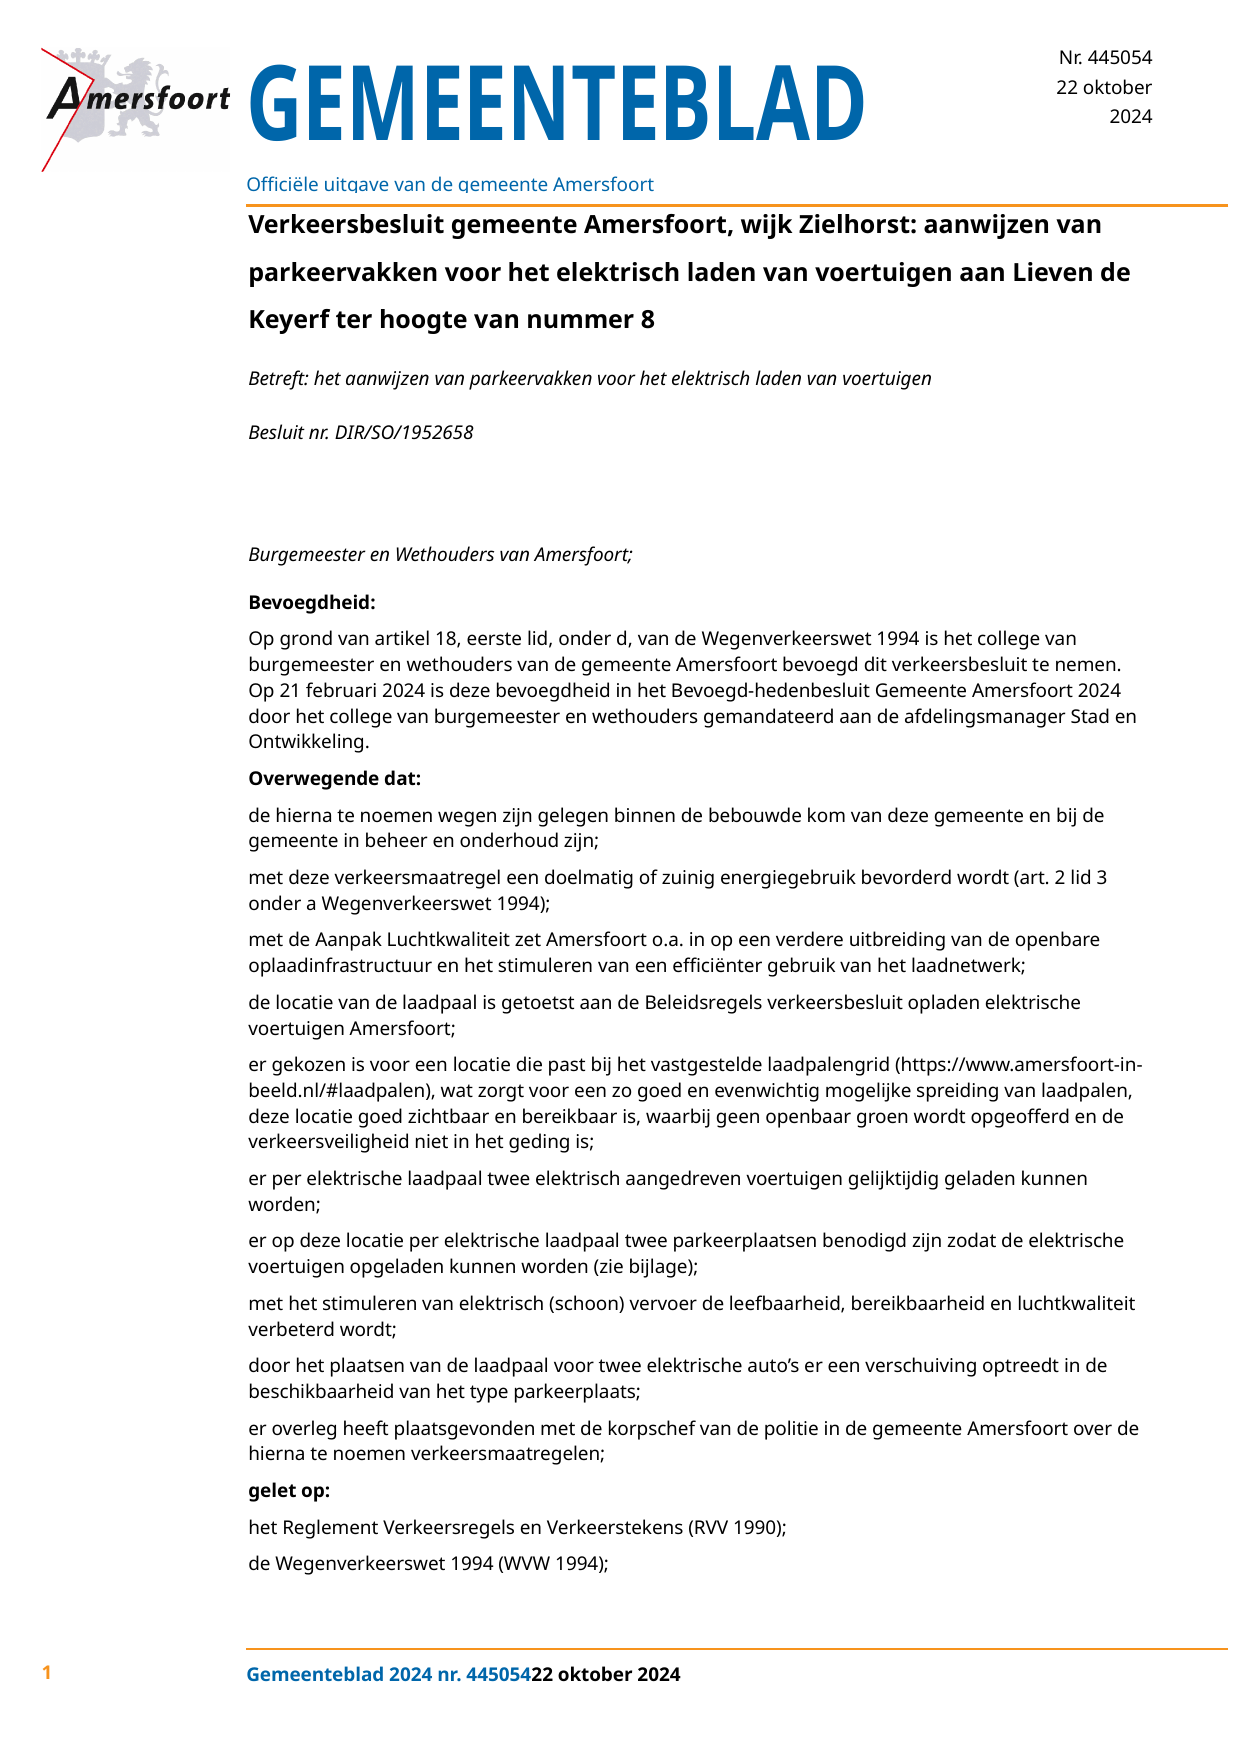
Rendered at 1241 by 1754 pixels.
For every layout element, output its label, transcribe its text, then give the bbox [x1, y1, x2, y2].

text Verkeersbesluit gemeente Amersfoort, wijk Zielhorst: aanwijzen van parkeervakken voor het elektrisch laden van voertuigen aan Lieven de Keyerf ter hoogte van nummer 8 [248, 207, 1152, 336]
text er per elektrische laadpaal twee elektrisch aangedreven voertuigen gelijktijdig geladen kunnen worden; [248, 1165, 1152, 1217]
text er op deze locatie per elektrische laadpaal twee parkeerplaatsen benodigd zijn zodat de elektrische voertuigen opgeladen kunnen worden (zie bijlage); [248, 1228, 1152, 1279]
text Bevoegdheid: [248, 589, 1152, 615]
text de hierna te noemen wegen zijn gelegen binnen de bebouwde kom van deze gemeente en bij de gemeente in beheer en onderhoud zijn; [248, 802, 1152, 853]
text er overleg heeft plaatsgevonden met de korpschef van de politie in de gemeente Amersfoort over de hierna te noemen verkeersmaatregelen; [248, 1415, 1152, 1466]
text Betreft: het aanwijzen van parkeervakken voor het elektrisch laden van voertuigen [248, 366, 1152, 391]
text de Wegenverkeerswet 1994 (WVW 1994); [248, 1551, 1152, 1576]
text de locatie van de laadpaal is getoetst aan de Beleidsregels verkeersbesluit opladen elektrische voertuigen Amersfoort; [248, 989, 1152, 1041]
text Besluit nr. DIR/SO/1952658 [248, 419, 1152, 445]
text gelet op: [248, 1477, 1152, 1503]
text door het plaatsen van de laadpaal voor twee elektrische auto’s er een verschuiving optreedt in de beschikbaarheid van het type parkeerplaats; [248, 1352, 1152, 1404]
text met deze verkeersmaatregel een doelmatig of zuinig energiegebruik bevorderd wordt (art. 2 lid 3 onder a Wegenverkeerswet 1994); [248, 864, 1152, 916]
text Burgemeester en Wethouders van Amersfoort; [248, 541, 1152, 567]
text er gekozen is voor een locatie die past bij het vastgestelde laadpalengrid (https://www.amersfoort-in-beeld.nl/#laadpalen), wat zorgt voor een zo goed en evenwichtig mogelijke spreiding van laadpalen, deze locatie goed zichtbaar en bereikbaar is, waarbij geen openbaar groen wordt opgeofferd en de verkeersveiligheid niet in het geding is; [248, 1051, 1152, 1154]
picture [41, 47, 231, 172]
text Op grond van artikel 18, eerste lid, onder d, van de Wegenverkeerswet 1994 is het college van burgemeester en wethouders van de gemeente Amersfoort bevoegd dit verkeersbesluit te nemen. Op 21 februari 2024 is deze bevoegdheid in het Bevoegd-hedenbesluit Gemeente Amersfoort 2024 door het college van burgemeester en wethouders gemandateerd aan de afdelingsmanager Stad en Ontwikkeling. [248, 626, 1152, 754]
text Overwegende dat: [248, 765, 1152, 791]
text het Reglement Verkeersregels en Verkeerstekens (RVV 1990); [248, 1514, 1152, 1540]
text met de Aanpak Luchtkwaliteit zet Amersfoort o.a. in op een verdere uitbreiding van de openbare oplaadinfrastructuur en het stimuleren van een efficiënter gebruik van het laadnetwerk; [248, 927, 1152, 978]
text met het stimuleren van elektrisch (schoon) vervoer de leefbaarheid, bereikbaarheid en luchtkwaliteit verbeterd wordt; [248, 1290, 1152, 1342]
